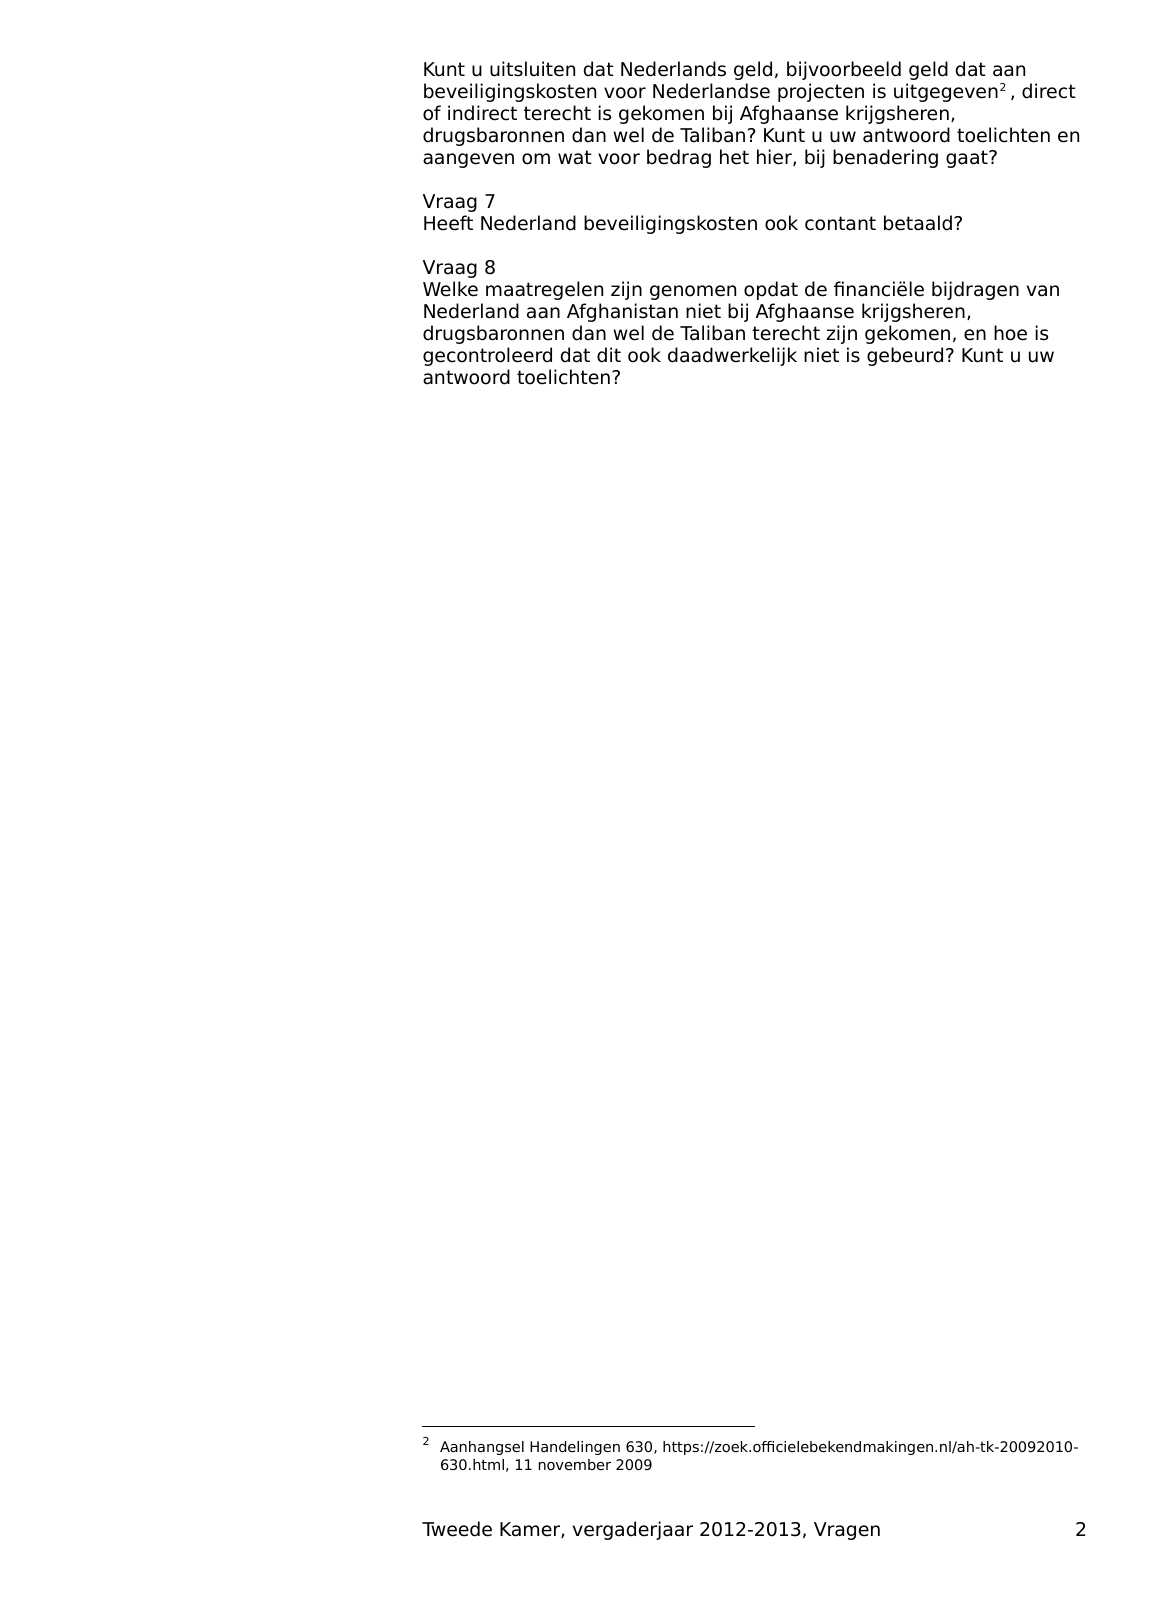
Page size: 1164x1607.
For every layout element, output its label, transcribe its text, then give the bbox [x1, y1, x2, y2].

text Welke maatregelen zijn genomen opdat de financiële bijdragen van Nederland aan Afghanistan niet bij Afghaanse krijgsheren, drugsbaronnen dan wel de Taliban terecht zijn gekomen, en hoe is gecontroleerd dat dit ook daadwerkelijk niet is gebeurd? Kunt u uw antwoord toelichten? [422, 279, 1087, 389]
text Aanhangsel Handelingen 630, https://zoek.officielebekendmakingen.nl/ah-tk-20092010-630.html, 11 november 2009 [422, 1435, 1087, 1474]
text Vraag 8 [422, 257, 1087, 279]
text Kunt u uitsluiten dat Nederlands geld, bijvoorbeeld geld dat aan beveiligingskosten voor Nederlandse projecten is uitgegeven, direct of indirect terecht is gekomen bij Afghaanse krijgsheren, drugsbaronnen dan wel de Taliban? Kunt u uw antwoord toelichten en aangeven om wat voor bedrag het hier, bij benadering gaat? [422, 59, 1087, 169]
text Vraag 7 [422, 191, 1087, 213]
text Heeft Nederland beveiligingskosten ook contant betaald? [422, 213, 1087, 235]
